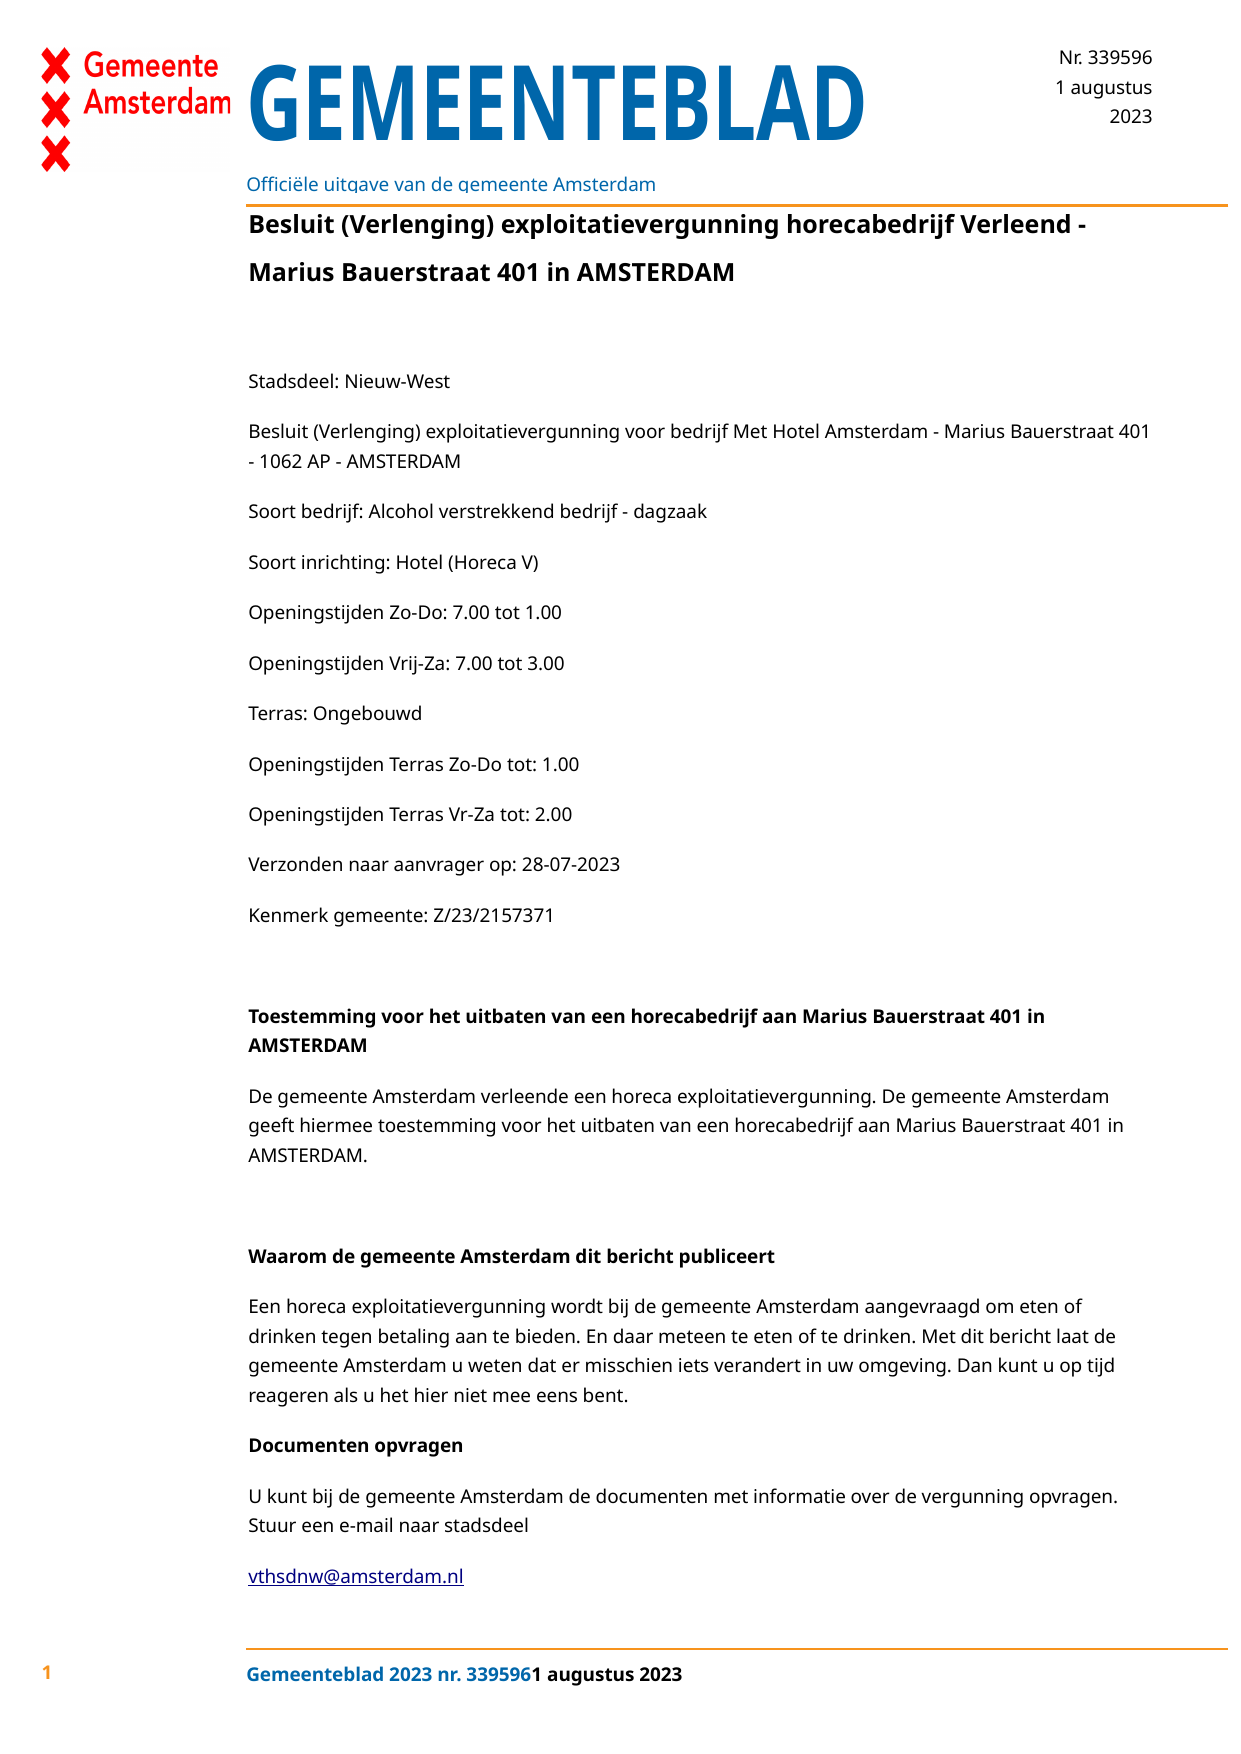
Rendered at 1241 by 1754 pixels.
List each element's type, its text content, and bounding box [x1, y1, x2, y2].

text vthsdnw@amsterdam.nl [248, 1563, 1152, 1589]
text Openingstijden Zo-Do: 7.00 tot 1.00 [248, 599, 1152, 625]
text Verzonden naar aanvrager op: 28-07-2023 [248, 852, 1152, 877]
text Toestemming voor het uitbaten van een horecabedrijf aan Marius Bauerstraat 401 in AMSTERDAM [248, 1003, 1152, 1058]
text Documenten opvragen [248, 1432, 1152, 1458]
text Openingstijden Vrij-Za: 7.00 tot 3.00 [248, 650, 1152, 676]
text Kenmerk gemeente: Z/23/2157371 [248, 902, 1152, 928]
text Soort bedrijf: Alcohol verstrekkend bedrijf - dagzaak [248, 499, 1152, 524]
text Besluit (Verlenging) exploitatievergunning horecabedrijf Verleend - Marius Bauerstraat 401 in AMSTERDAM [248, 207, 1152, 288]
text Soort inrichting: Hotel (Horeca V) [248, 549, 1152, 575]
text De gemeente Amsterdam verleende een horeca exploitatievergunning. De gemeente Amsterdam geeft hiermee toestemming voor het uitbaten van een horecabedrijf aan Marius Bauerstraat 401 in AMSTERDAM. [248, 1083, 1152, 1168]
text Terras: Ongebouwd [248, 700, 1152, 726]
text Waarom de gemeente Amsterdam dit bericht publiceert [248, 1243, 1152, 1269]
picture [41, 47, 231, 172]
text Besluit (Verlenging) exploitatievergunning voor bedrijf Met Hotel Amsterdam - Marius Bauerstraat 401 - 1062 AP - AMSTERDAM [248, 419, 1152, 474]
text U kunt bij de gemeente Amsterdam de documenten met informatie over de vergunning opvragen. Stuur een e-mail naar stadsdeel [248, 1483, 1152, 1538]
text Stadsdeel: Nieuw-West [248, 368, 1152, 394]
text Openingstijden Terras Zo-Do tot: 1.00 [248, 751, 1152, 777]
text Een horeca exploitatievergunning wordt bij de gemeente Amsterdam aangevraagd om eten of drinken tegen betaling aan te bieden. En daar meteen te eten of te drinken. Met dit bericht laat de gemeente Amsterdam u weten dat er misschien iets verandert in uw omgeving. Dan kunt u op tijd reageren als u het hier niet mee eens bent. [248, 1293, 1152, 1408]
text Openingstijden Terras Vr-Za tot: 2.00 [248, 801, 1152, 827]
